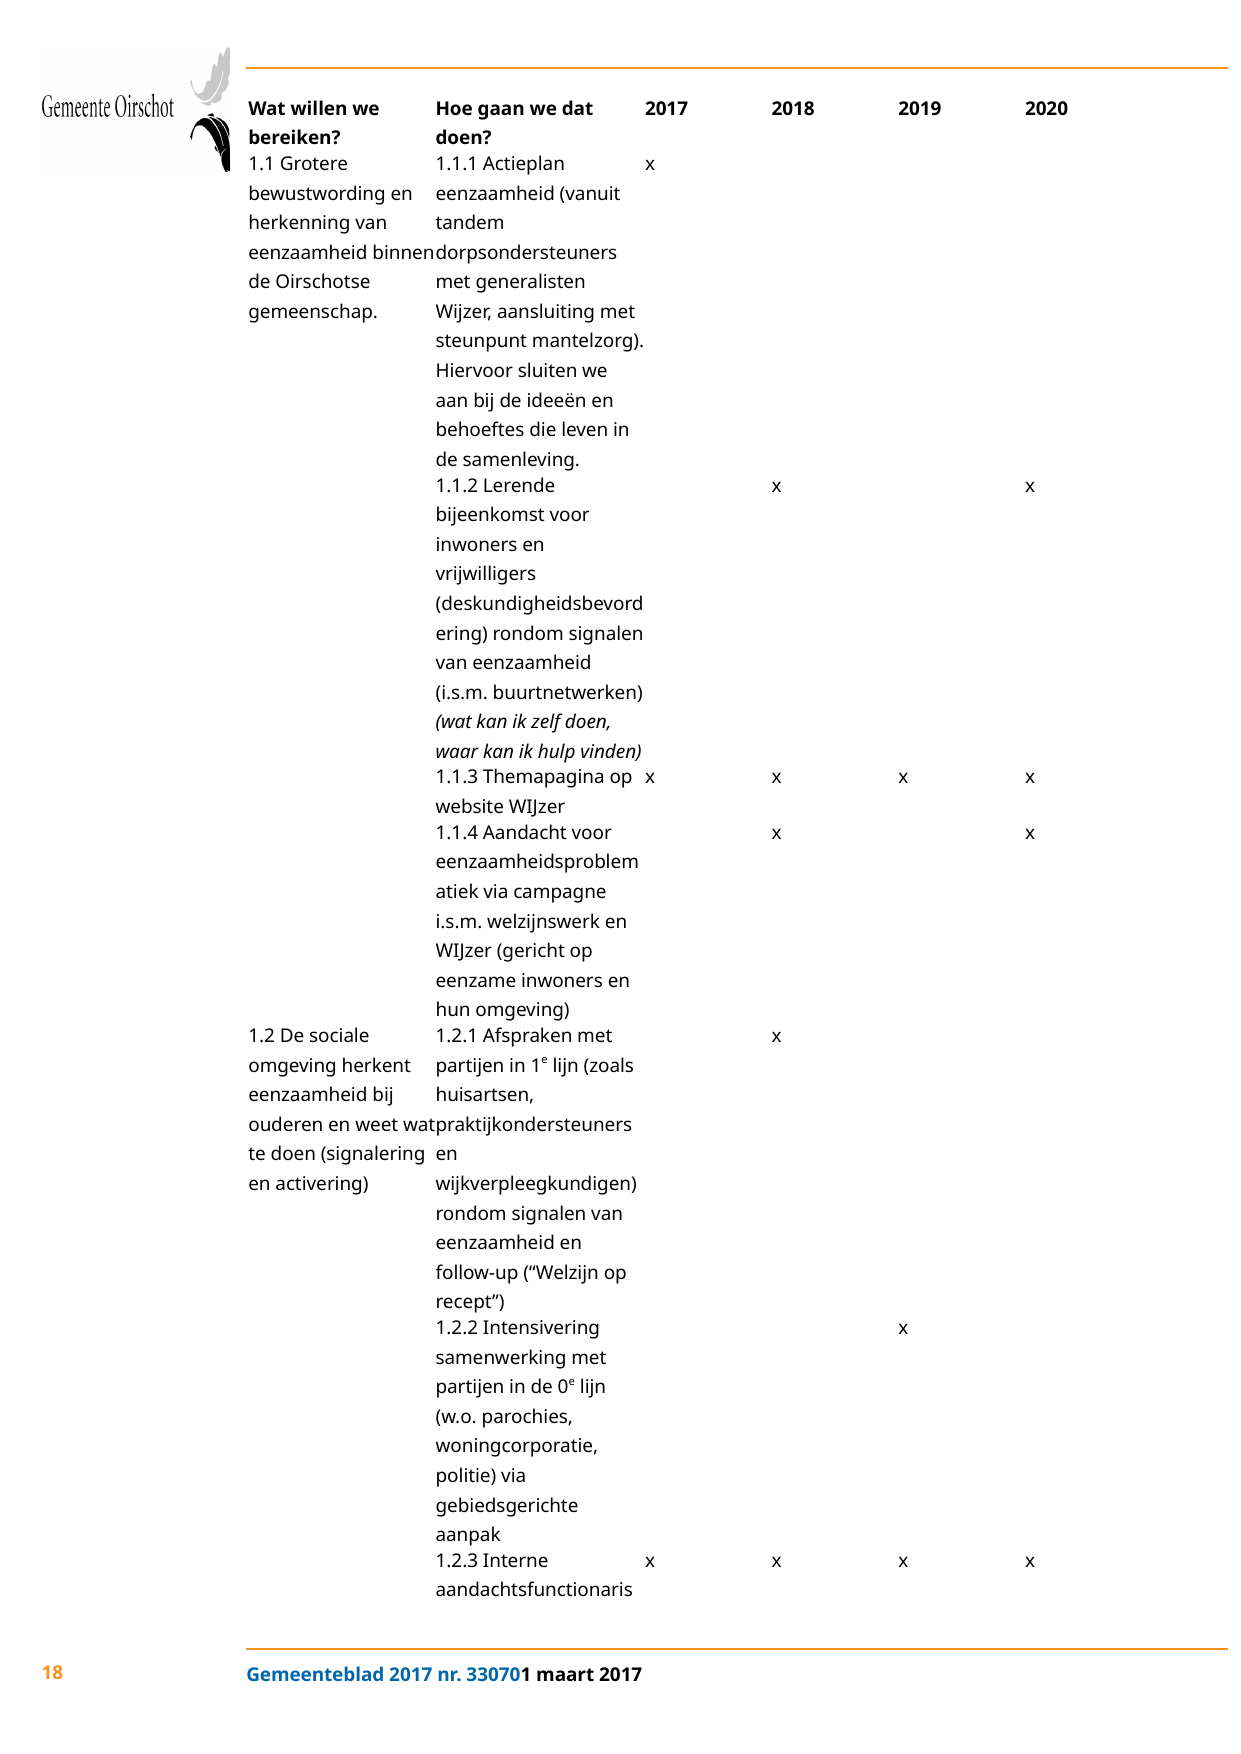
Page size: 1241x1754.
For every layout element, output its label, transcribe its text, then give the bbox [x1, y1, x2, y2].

table_cell 1.1.2 Lerende bijeenkomst voor inwoners en vrijwilligers (deskundigheidsbevordering) rondom signalen van eenzaamheid (i.s.m. buurtnetwerken) (wat kan ik zelf doen, waar kan ik hulp vinden) [435, 472, 645, 764]
table_cell [645, 472, 771, 764]
table_header Hoe gaan we dat doen? [435, 95, 645, 150]
table_cell [645, 819, 771, 1022]
table_cell 1.2.2 Intensivering samenwerking met partijen in de 0e lijn (w.o. parochies, woningcorporatie, politie) via gebiedsgerichte aanpak [435, 1314, 645, 1547]
table_cell x [771, 472, 898, 764]
picture [41, 47, 231, 172]
table_cell x [771, 1022, 898, 1314]
table_cell [771, 1314, 898, 1547]
table_cell x [1025, 764, 1152, 819]
table_cell x [771, 819, 898, 1022]
table_cell [898, 819, 1025, 1022]
table_cell [248, 472, 435, 764]
table_cell [771, 150, 898, 472]
table_cell 1.2.1 Afspraken met partijen in 1e lijn (zoals huisartsen, praktijkondersteuners en wijkverpleegkundigen) rondom signalen van eenzaamheid en follow-up (“Welzijn op recept”) [435, 1022, 645, 1314]
table_cell x [1025, 472, 1152, 764]
table_cell 1.1.3 Themapagina op website WIJzer [435, 764, 645, 819]
table_cell [248, 1547, 435, 1602]
table_cell [1025, 1022, 1152, 1314]
table_cell [898, 1022, 1025, 1314]
table_header 2018 [771, 95, 898, 150]
table_cell x [1025, 1547, 1152, 1602]
table_header 2020 [1025, 95, 1152, 150]
table_cell [898, 472, 1025, 764]
table_cell x [1025, 819, 1152, 1022]
table_cell x [645, 150, 771, 472]
table_cell 1.2.3 Interne aandachtsfunctionaris [435, 1547, 645, 1602]
table_cell x [771, 1547, 898, 1602]
table_header Wat willen we bereiken? [248, 95, 435, 150]
table_cell [645, 1022, 771, 1314]
table_header 2017 [645, 95, 771, 150]
table_cell 1.1.4 Aandacht voor eenzaamheidsproblematiek via campagne i.s.m. welzijnswerk en WIJzer (gericht op eenzame inwoners en hun omgeving) [435, 819, 645, 1022]
table_cell 1.2 De sociale omgeving herkent eenzaamheid bij ouderen en weet wat te doen (signalering en activering) [248, 1022, 435, 1314]
table_cell 1.1.1 Actieplan eenzaamheid (vanuit tandem dorpsondersteuners met generalisten Wijzer, aansluiting met steunpunt mantelzorg). Hiervoor sluiten we aan bij de ideeën en behoeftes die leven in de samenleving. [435, 150, 645, 472]
table_cell x [898, 1547, 1025, 1602]
table_cell [248, 764, 435, 819]
table_cell x [898, 764, 1025, 819]
table_cell [645, 1314, 771, 1547]
table_cell x [898, 1314, 1025, 1547]
table_cell [248, 819, 435, 1022]
table_cell x [645, 1547, 771, 1602]
table_cell [248, 1314, 435, 1547]
table_cell [898, 150, 1025, 472]
table_cell [1025, 1314, 1152, 1547]
table_cell [1025, 150, 1152, 472]
table_header 2019 [898, 95, 1025, 150]
table_cell x [645, 764, 771, 819]
table_cell 1.1 Grotere bewustwording en herkenning van eenzaamheid binnen de Oirschotse gemeenschap. [248, 150, 435, 472]
table_cell x [771, 764, 898, 819]
